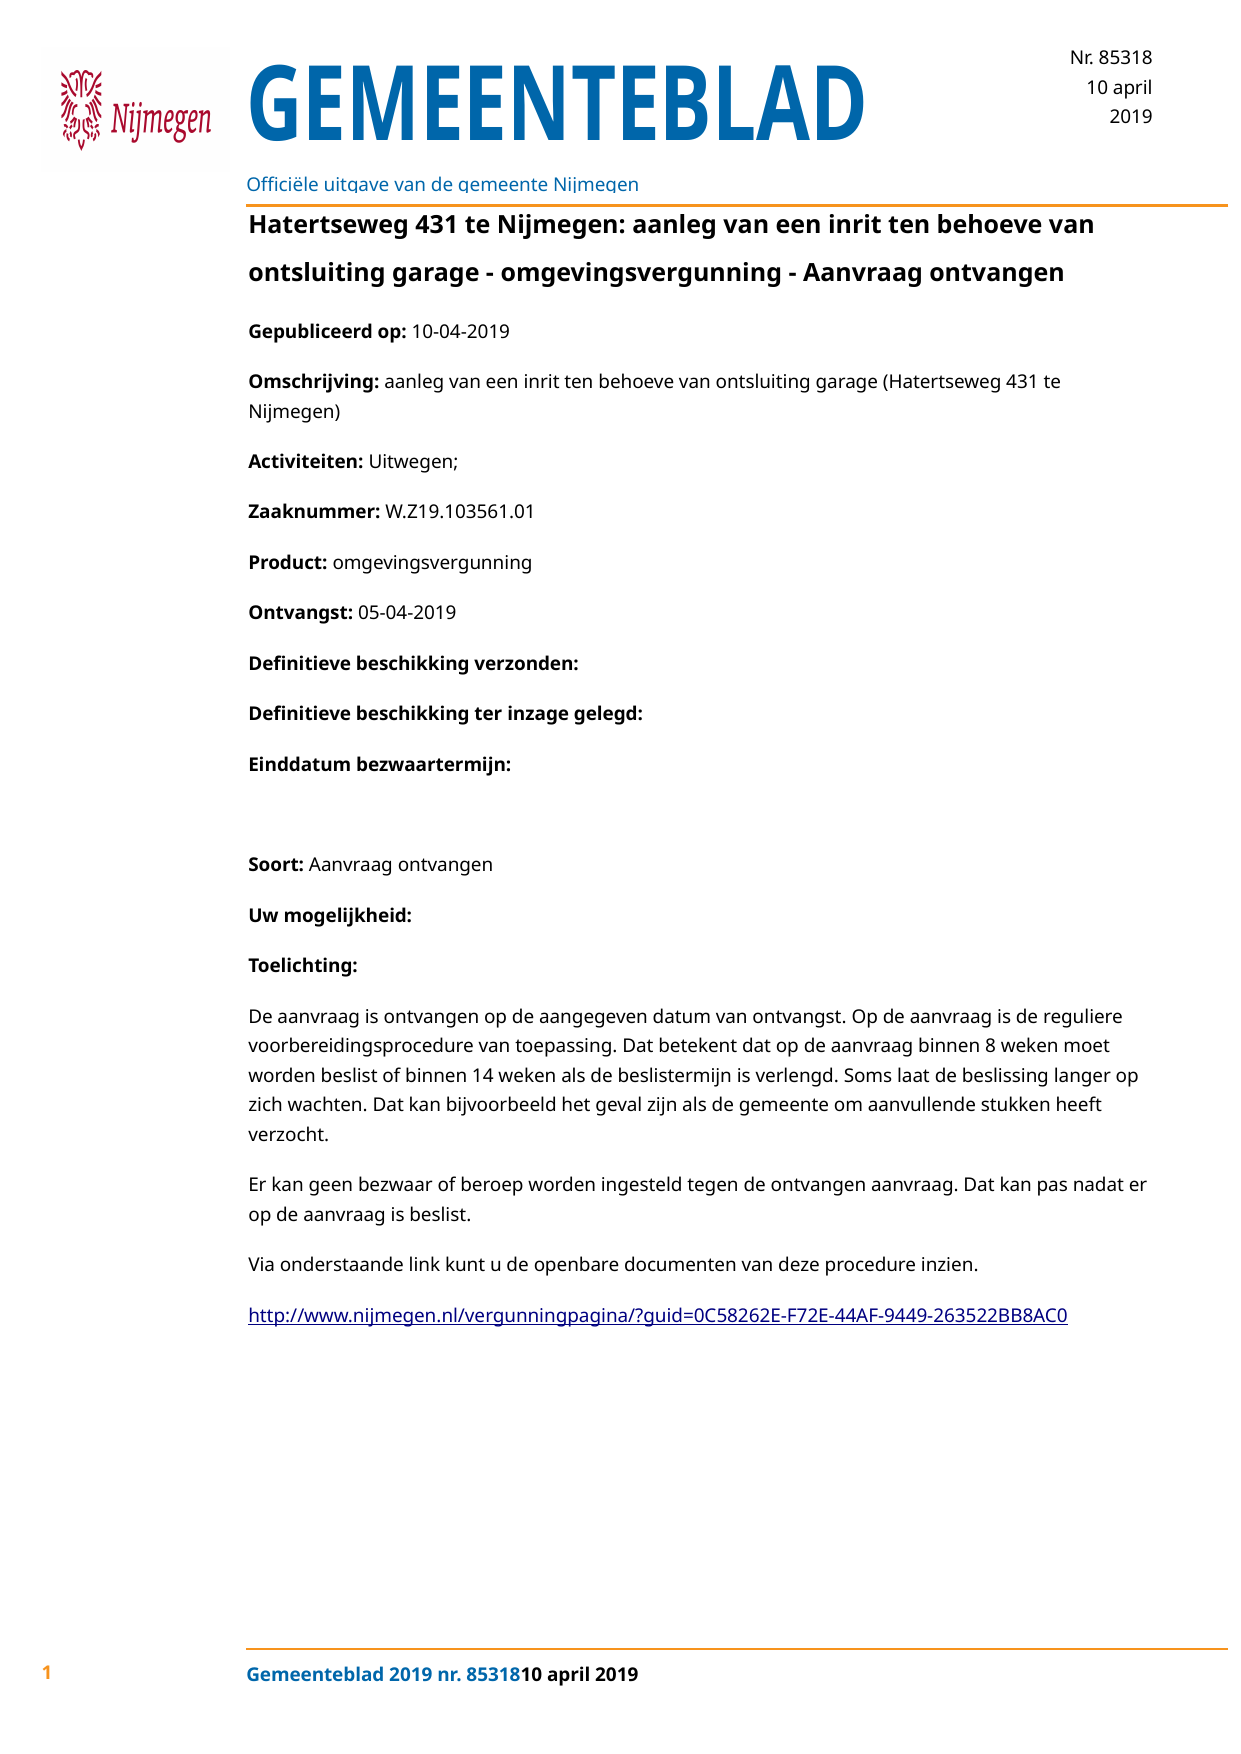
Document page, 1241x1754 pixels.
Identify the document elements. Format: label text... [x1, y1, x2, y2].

text Definitieve beschikking ter inzage gelegd: [248, 700, 1152, 726]
text Zaaknummer: W.Z19.103561.01 [248, 499, 1152, 524]
text Hatertseweg 431 te Nijmegen: aanleg van een inrit ten behoeve van ontsluiting garage - omgevingsvergunning - Aanvraag ontvangen [248, 207, 1152, 288]
text Toelichting: [248, 952, 1152, 978]
text Activiteiten: Uitwegen; [248, 448, 1152, 474]
text Uw mogelijkheid: [248, 902, 1152, 928]
text Ontvangst: 05-04-2019 [248, 599, 1152, 625]
text Definitieve beschikking verzonden: [248, 650, 1152, 676]
text Soort: Aanvraag ontvangen [248, 852, 1152, 877]
text Via onderstaande link kunt u de openbare documenten van deze procedure inzien. [248, 1252, 1152, 1277]
text De aanvraag is ontvangen op de aangegeven datum van ontvangst. Op de aanvraag is de reguliere voorbereidingsprocedure van toepassing. Dat betekent dat op de aanvraag binnen 8 weken moet worden beslist of binnen 14 weken als de beslistermijn is verlengd. Soms laat de beslissing langer op zich wachten. Dat kan bijvoorbeeld het geval zijn als de gemeente om aanvullende stukken heeft verzocht. [248, 1003, 1152, 1147]
text Product: omgevingsvergunning [248, 549, 1152, 575]
text Er kan geen bezwaar of beroep worden ingesteld tegen de ontvangen aanvraag. Dat kan pas nadat er op de aanvraag is beslist. [248, 1172, 1152, 1227]
text Gepubliceerd op: 10-04-2019 [248, 318, 1152, 344]
text http://www.nijmegen.nl/vergunningpagina/?guid=0C58262E-F72E-44AF-9449-263522BB8AC0 [248, 1302, 1152, 1328]
text Omschrijving: aanleg van een inrit ten behoeve van ontsluiting garage (Hatertseweg 431 te Nijmegen) [248, 368, 1152, 424]
picture [41, 47, 231, 172]
text Einddatum bezwaartermijn: [248, 751, 1152, 777]
